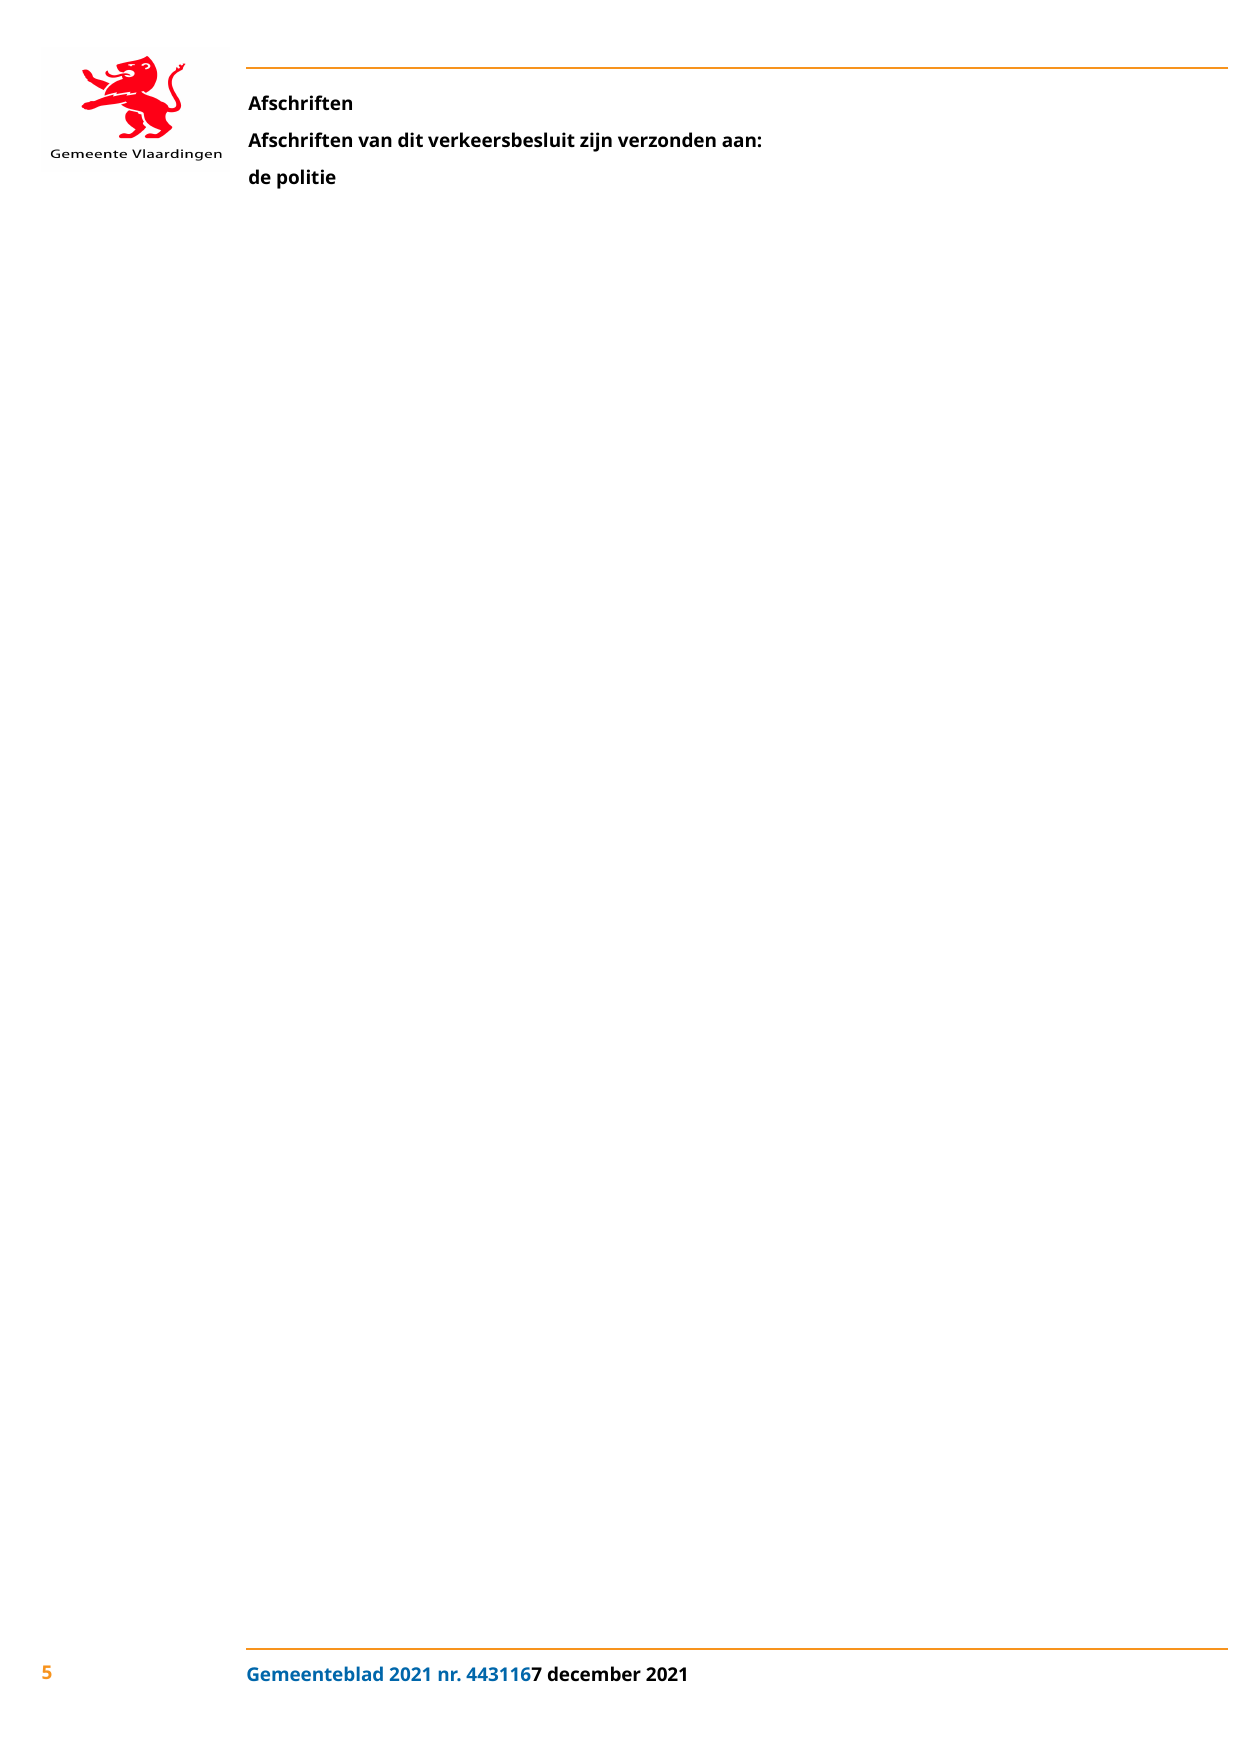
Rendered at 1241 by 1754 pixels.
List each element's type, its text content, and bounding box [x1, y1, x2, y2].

text de politie [248, 169, 1152, 188]
text Afschriften van dit verkeersbesluit zijn verzonden aan: [248, 132, 1152, 151]
picture [41, 47, 231, 172]
text Afschriften [248, 95, 1152, 114]
